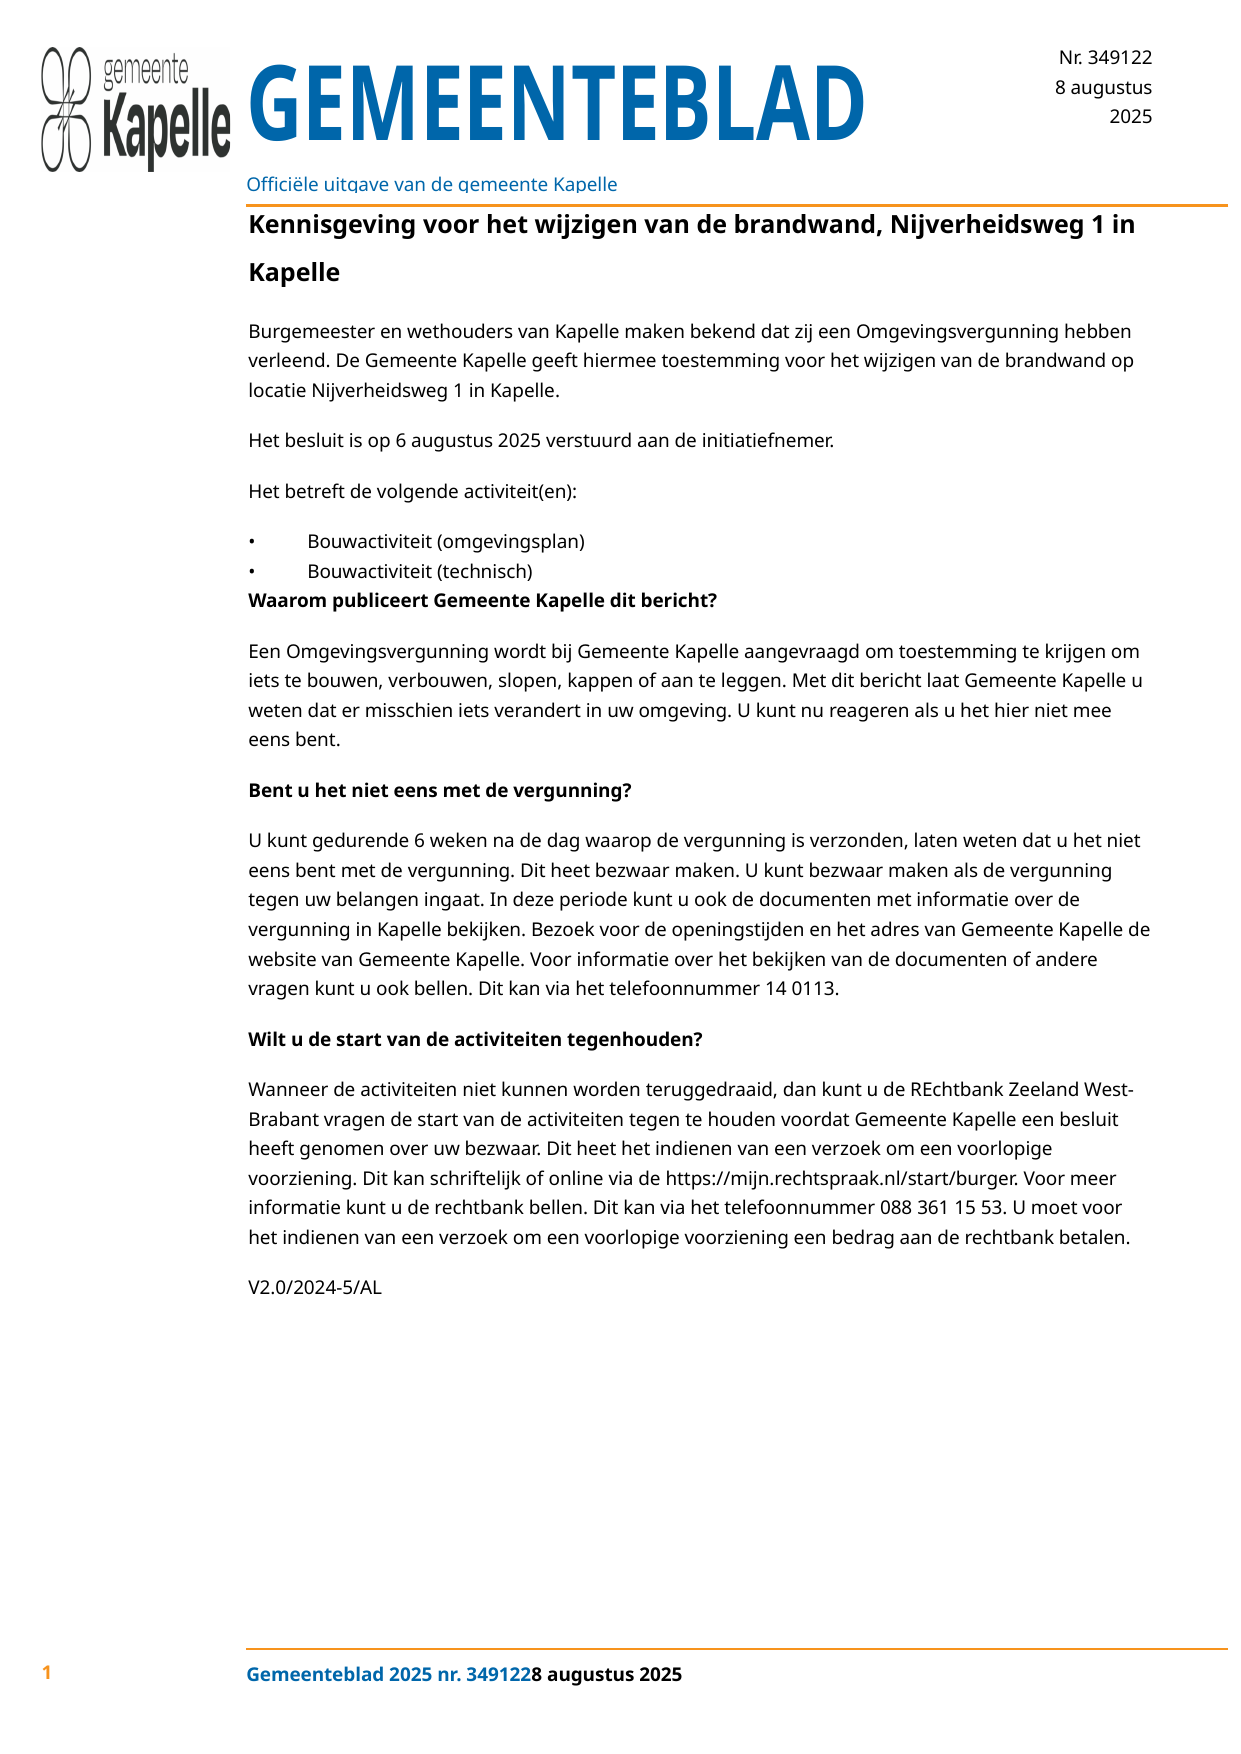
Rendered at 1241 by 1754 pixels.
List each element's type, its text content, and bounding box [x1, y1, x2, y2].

text Een Omgevingsvergunning wordt bij Gemeente Kapelle aangevraagd om toestemming te krijgen om iets te bouwen, verbouwen, slopen, kappen of aan te leggen. Met dit bericht laat Gemeente Kapelle u weten dat er misschien iets verandert in uw omgeving. U kunt nu reageren als u het hier niet mee eens bent. [248, 638, 1152, 752]
text Burgemeester en wethouders van Kapelle maken bekend dat zij een Omgevingsvergunning hebben verleend. De Gemeente Kapelle geeft hiermee toestemming voor het wijzigen van de brandwand op locatie Nijverheidsweg 1 in Kapelle. [248, 318, 1152, 403]
text Bent u het niet eens met de vergunning? [248, 777, 1152, 803]
text Kennisgeving voor het wijzigen van de brandwand, Nijverheidsweg 1 in Kapelle [248, 207, 1152, 288]
list Bouwactiviteit (omgevingsplan) [248, 528, 1152, 554]
text Wilt u de start van de activiteiten tegenhouden? [248, 1026, 1152, 1052]
list Bouwactiviteit (technisch) [248, 558, 1152, 584]
text Waarom publiceert Gemeente Kapelle dit bericht? [248, 587, 1152, 613]
text V2.0/2024-5/AL [248, 1274, 1152, 1300]
text Wanneer de activiteiten niet kunnen worden teruggedraaid, dan kunt u de REchtbank Zeeland West-Brabant vragen de start van de activiteiten tegen te houden voordat Gemeente Kapelle een besluit heeft genomen over uw bezwaar. Dit heet het indienen van een verzoek om een voorlopige voorziening. Dit kan schriftelijk of online via de https://mijn.rechtspraak.nl/start/burger. Voor meer informatie kunt u de rechtbank bellen. Dit kan via het telefoonnummer 088 361 15 53. U moet voor het indienen van een verzoek om een voorlopige voorziening een bedrag aan de rechtbank betalen. [248, 1076, 1152, 1250]
text Het betreft de volgende activiteit(en): [248, 478, 1152, 504]
text U kunt gedurende 6 weken na de dag waarop de vergunning is verzonden, laten weten dat u het niet eens bent met de vergunning. Dit heet bezwaar maken. U kunt bezwaar maken als de vergunning tegen uw belangen ingaat. In deze periode kunt u ook de documenten met informatie over de vergunning in Kapelle bekijken. Bezoek voor de openingstijden en het adres van Gemeente Kapelle de website van Gemeente Kapelle. Voor informatie over het bekijken van de documenten of andere vragen kunt u ook bellen. Dit kan via het telefoonnummer 14 0113. [248, 827, 1152, 1001]
text Het besluit is op 6 augustus 2025 verstuurd aan de initiatiefnemer. [248, 427, 1152, 453]
picture [41, 47, 231, 172]
